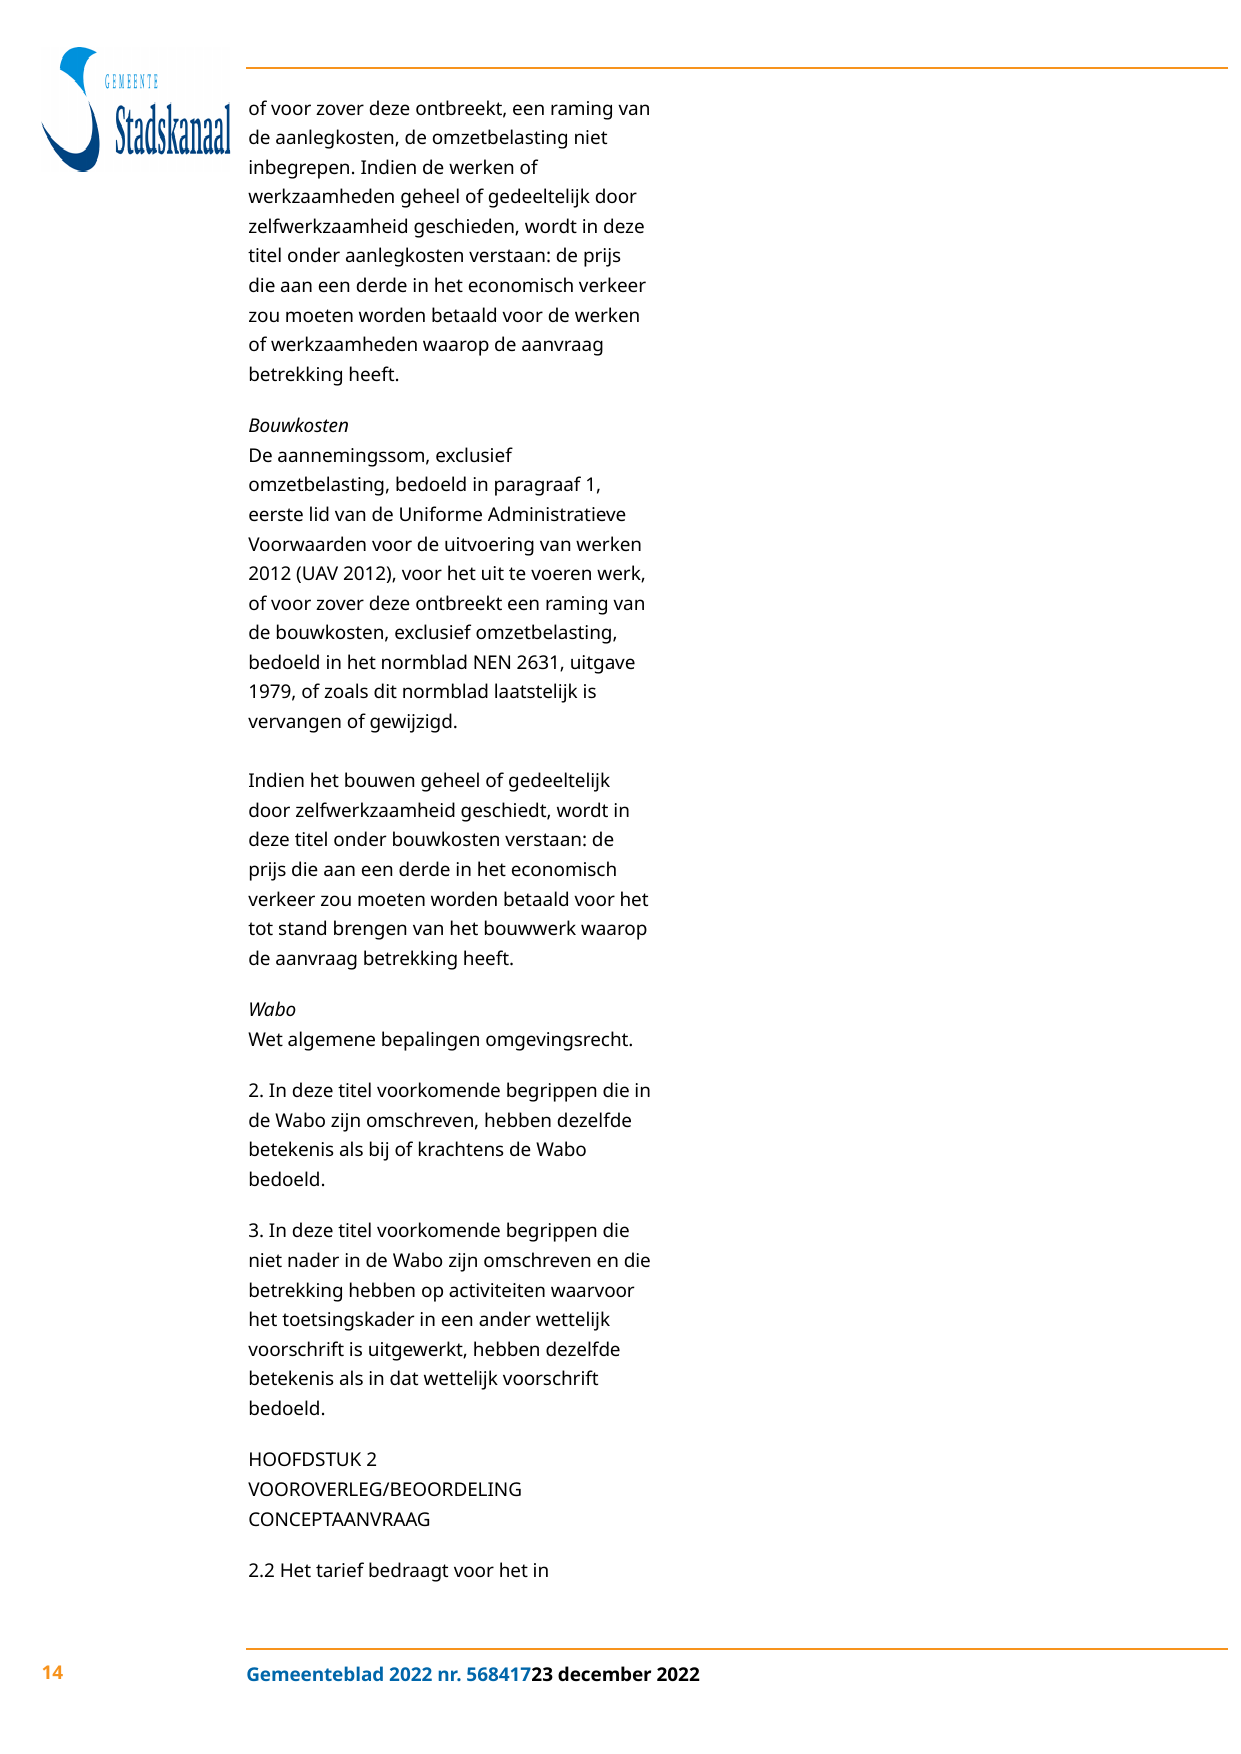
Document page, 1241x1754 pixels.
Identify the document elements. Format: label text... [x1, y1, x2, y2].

table_cell [652, 1532, 852, 1557]
table_cell [852, 1078, 1052, 1192]
table_cell of voor zover deze ontbreekt, een raming van de aanlegkosten, de omzetbelasting niet inbegrepen. Indien de werken of werkzaamheden geheel of gedeeltelijk door zelfwerkzaamheid geschieden, wordt in deze titel onder aanlegkosten verstaan: de prijs die aan een derde in het economisch verkeer zou moeten worden betaald voor de werken of werkzaamheden waarop de aanvraag betrekking heeft. [248, 95, 652, 387]
table_cell [652, 1447, 852, 1532]
table_cell [652, 996, 852, 1052]
table_cell [852, 1557, 1052, 1583]
table_cell [248, 1192, 652, 1218]
table_cell [652, 1218, 852, 1421]
table_cell 2.2 Het tarief bedraagt voor het in [248, 1557, 652, 1583]
table_cell [652, 1421, 852, 1447]
table_cell [248, 1421, 652, 1447]
table_cell Wabo Wet algemene bepalingen omgevingsrecht. [248, 996, 652, 1052]
table_cell [652, 1192, 852, 1218]
table_cell [652, 413, 852, 971]
table_cell [852, 996, 1052, 1052]
table_cell [248, 387, 652, 412]
table_cell [852, 1052, 1052, 1077]
table_cell [852, 1447, 1052, 1532]
table_cell [852, 1532, 1052, 1557]
table_cell [652, 1557, 852, 1583]
table_cell [852, 971, 1052, 996]
table_cell [652, 95, 852, 387]
table_cell [652, 1078, 852, 1192]
table_cell HOOFDSTUK 2 VOOROVERLEG/BEOORDELING CONCEPTAANVRAAG [248, 1447, 652, 1532]
picture [41, 47, 231, 172]
table_cell [248, 971, 652, 996]
table_cell [852, 95, 1052, 387]
table_cell 2. In deze titel voorkomende begrippen die in de Wabo zijn omschreven, hebben dezelfde betekenis als bij of krachtens de Wabo bedoeld. [248, 1078, 652, 1192]
table_cell Bouwkosten De aannemingssom, exclusief omzetbelasting, bedoeld in paragraaf 1, eerste lid van de Uniforme Administratieve Voorwaarden voor de uitvoering van werken 2012 (UAV 2012), voor het uit te voeren werk, of voor zover deze ontbreekt een raming van de bouwkosten, exclusief omzetbelasting, bedoeld in het normblad NEN 2631, uitgave 1979, of zoals dit normblad laatstelijk is vervangen of gewijzigd. Indien het bouwen geheel of gedeeltelijk door zelfwerkzaamheid geschiedt, wordt in deze titel onder bouwkosten verstaan: de prijs die aan een derde in het economisch verkeer zou moeten worden betaald voor het tot stand brengen van het bouwwerk waarop de aanvraag betrekking heeft. [248, 413, 652, 971]
table_cell [652, 387, 852, 412]
table_cell [852, 1192, 1052, 1218]
table_cell [852, 1218, 1052, 1421]
table_cell [652, 971, 852, 996]
table_cell [852, 413, 1052, 971]
table_cell [652, 1052, 852, 1077]
table_cell [248, 1532, 652, 1557]
table_cell 3. In deze titel voorkomende begrippen die niet nader in de Wabo zijn omschreven en die betrekking hebben op activiteiten waarvoor het toetsingskader in een ander wettelijk voorschrift is uitgewerkt, hebben dezelfde betekenis als in dat wettelijk voorschrift bedoeld. [248, 1218, 652, 1421]
table_cell [852, 387, 1052, 412]
table_cell [248, 1052, 652, 1077]
table_cell [852, 1421, 1052, 1447]
